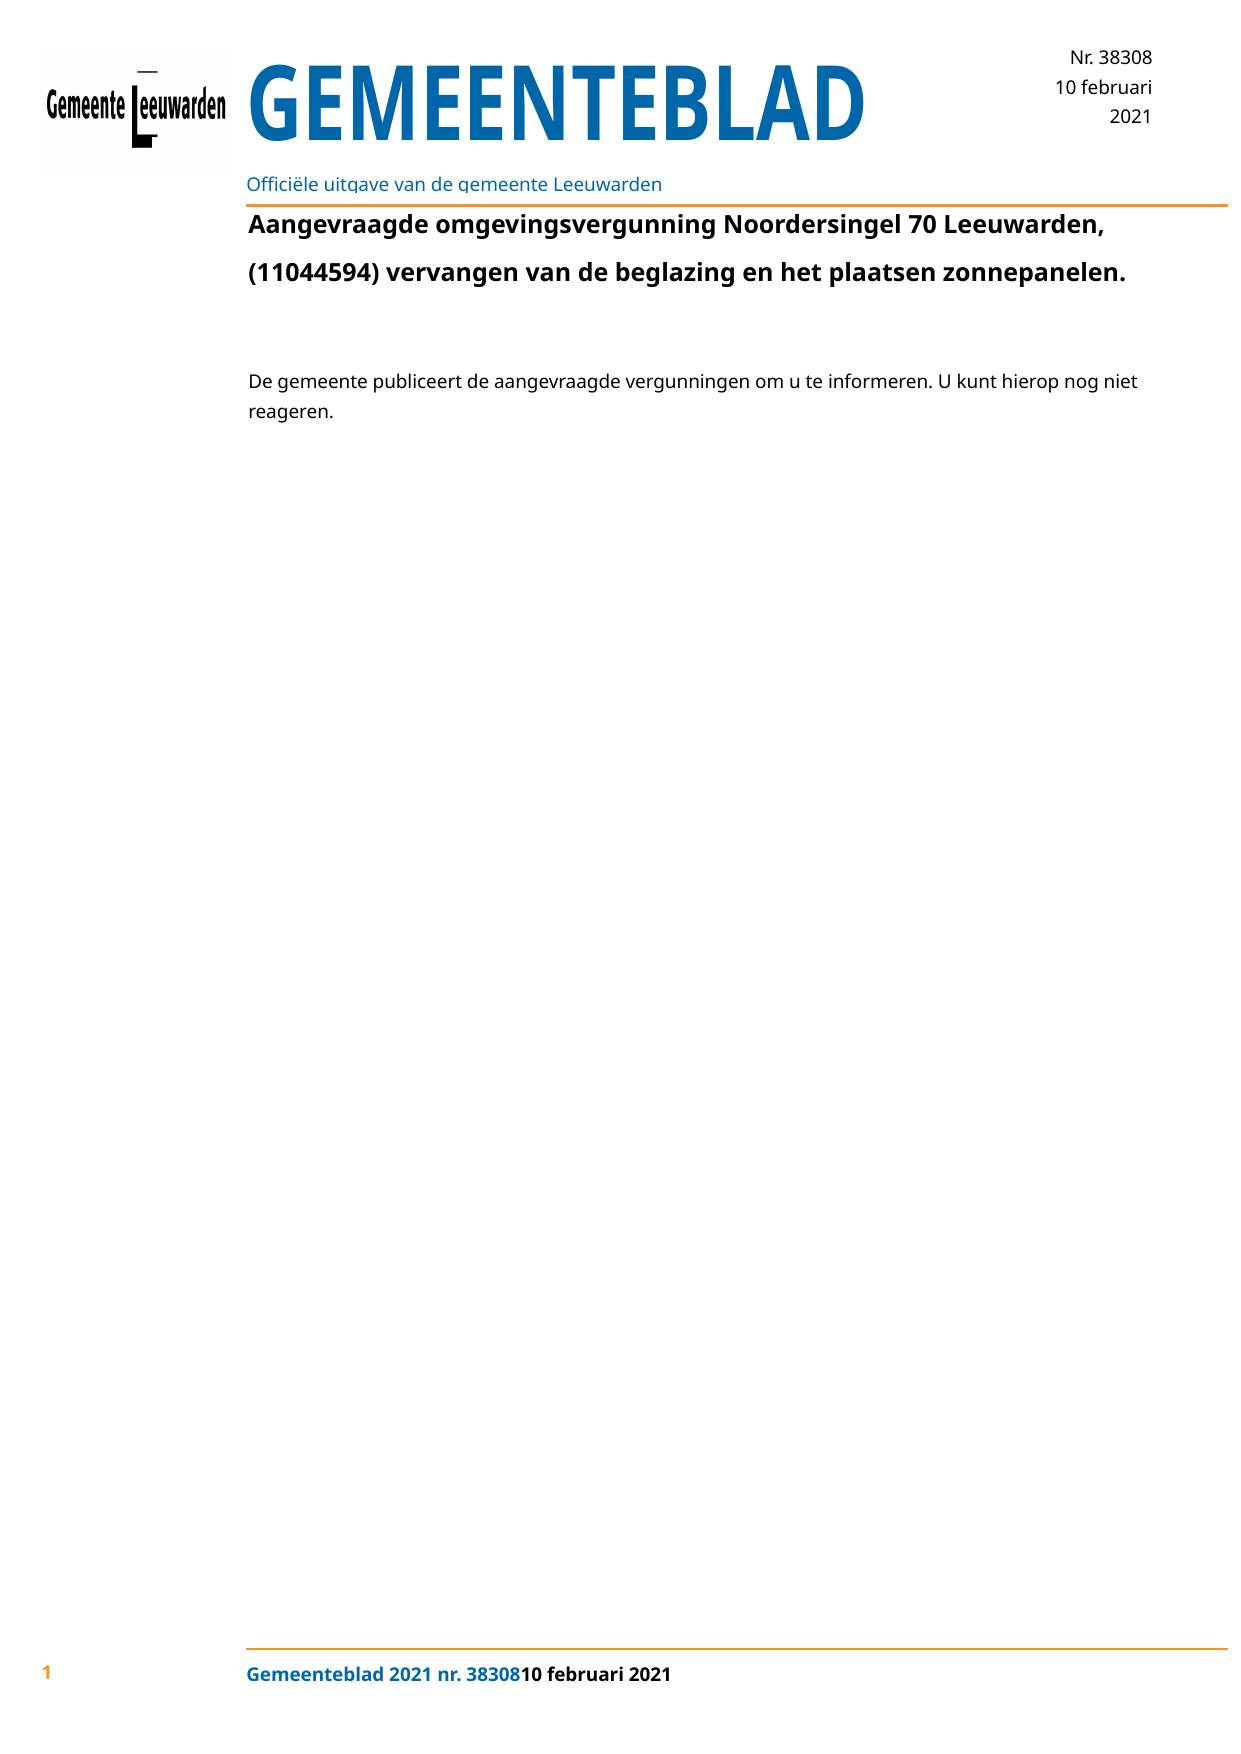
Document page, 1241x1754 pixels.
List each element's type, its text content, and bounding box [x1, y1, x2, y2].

text De gemeente publiceert de aangevraagde vergunningen om u te informeren. U kunt hierop nog niet reageren. [248, 368, 1152, 424]
picture [41, 47, 231, 172]
text Aangevraagde omgevingsvergunning Noordersingel 70 Leeuwarden, (11044594) vervangen van de beglazing en het plaatsen zonnepanelen. [248, 207, 1152, 288]
